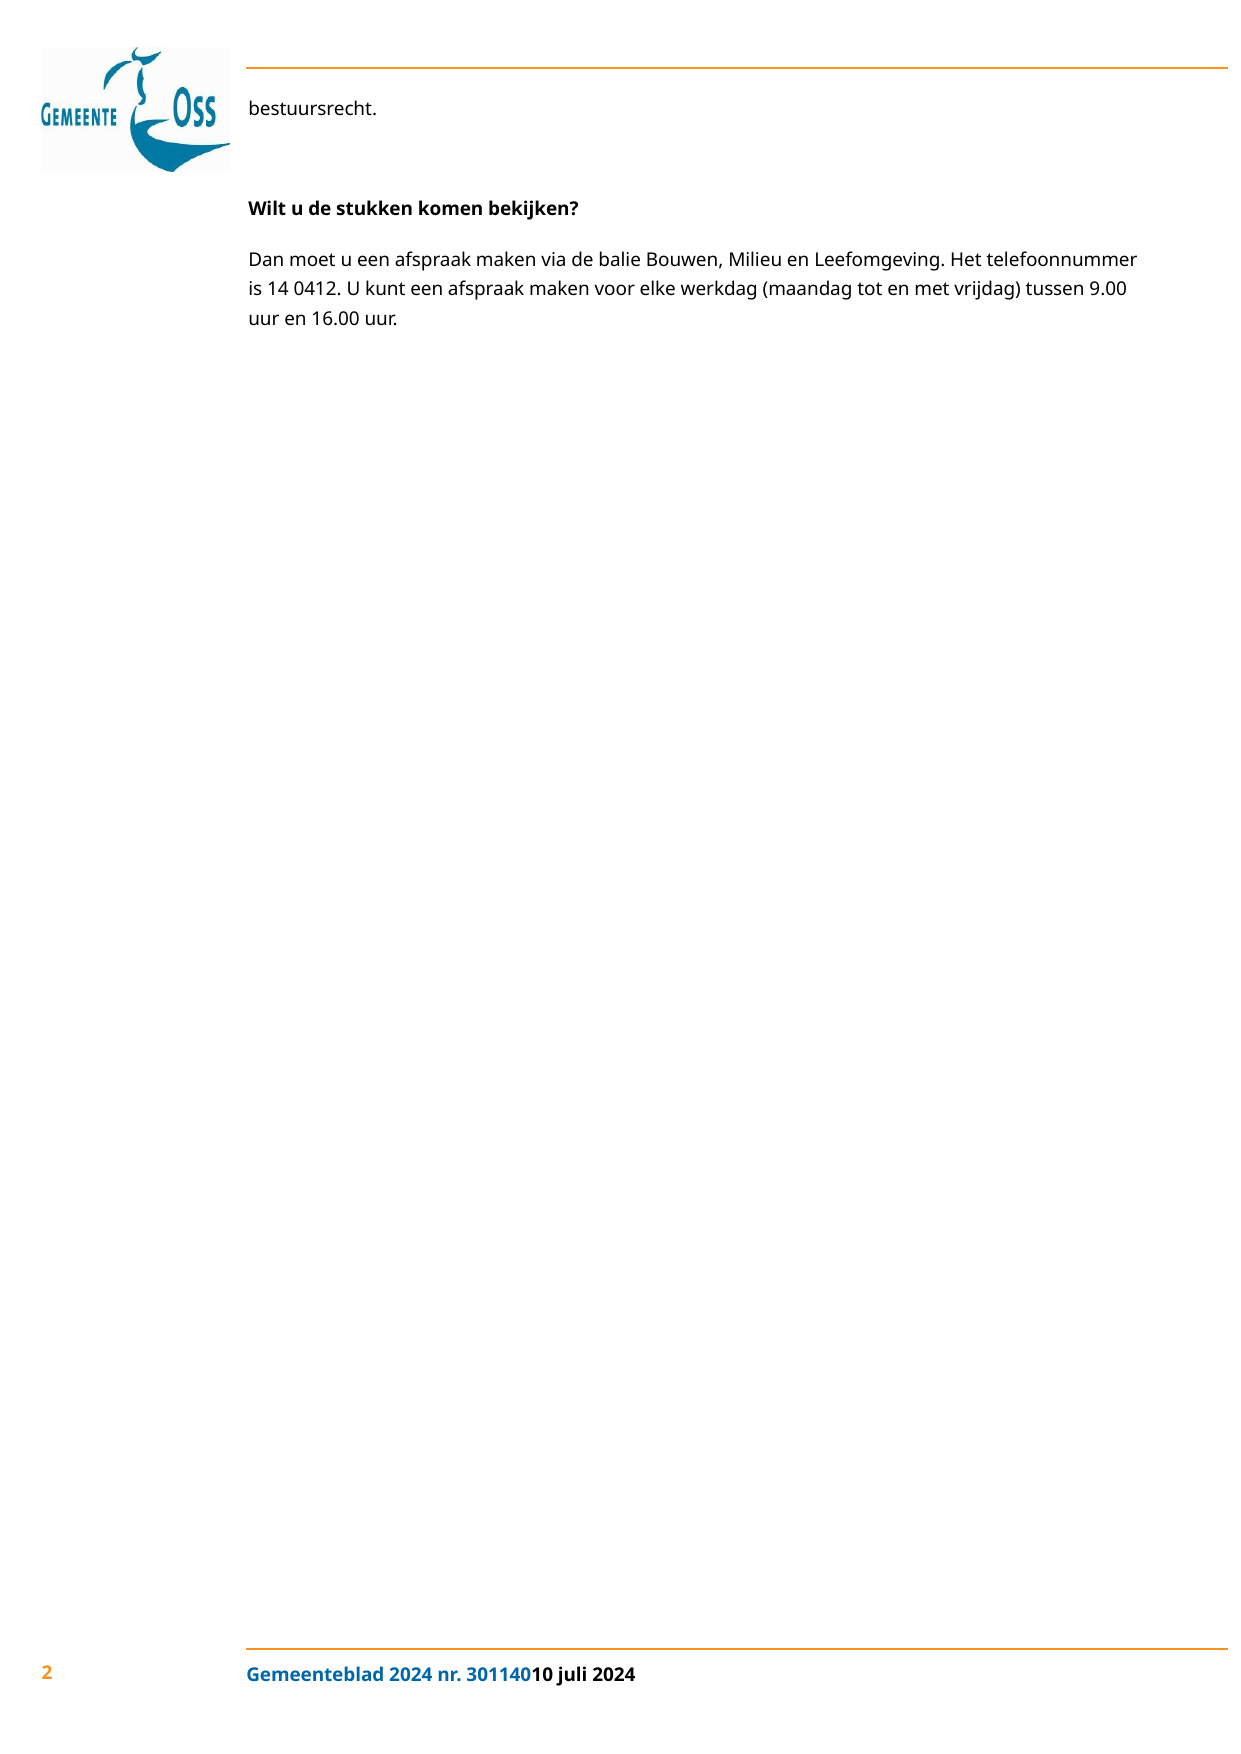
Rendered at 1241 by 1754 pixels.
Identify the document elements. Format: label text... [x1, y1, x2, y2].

text bestuursrecht. [248, 95, 1152, 121]
text Wilt u de stukken komen bekijken? [248, 196, 1152, 221]
picture [41, 47, 231, 172]
text Dan moet u een afspraak maken via de balie Bouwen, Milieu en Leefomgeving. Het telefoonnummer is 14 0412. U kunt een afspraak maken voor elke werkdag (maandag tot en met vrijdag) tussen 9.00 uur en 16.00 uur. [248, 246, 1152, 331]
